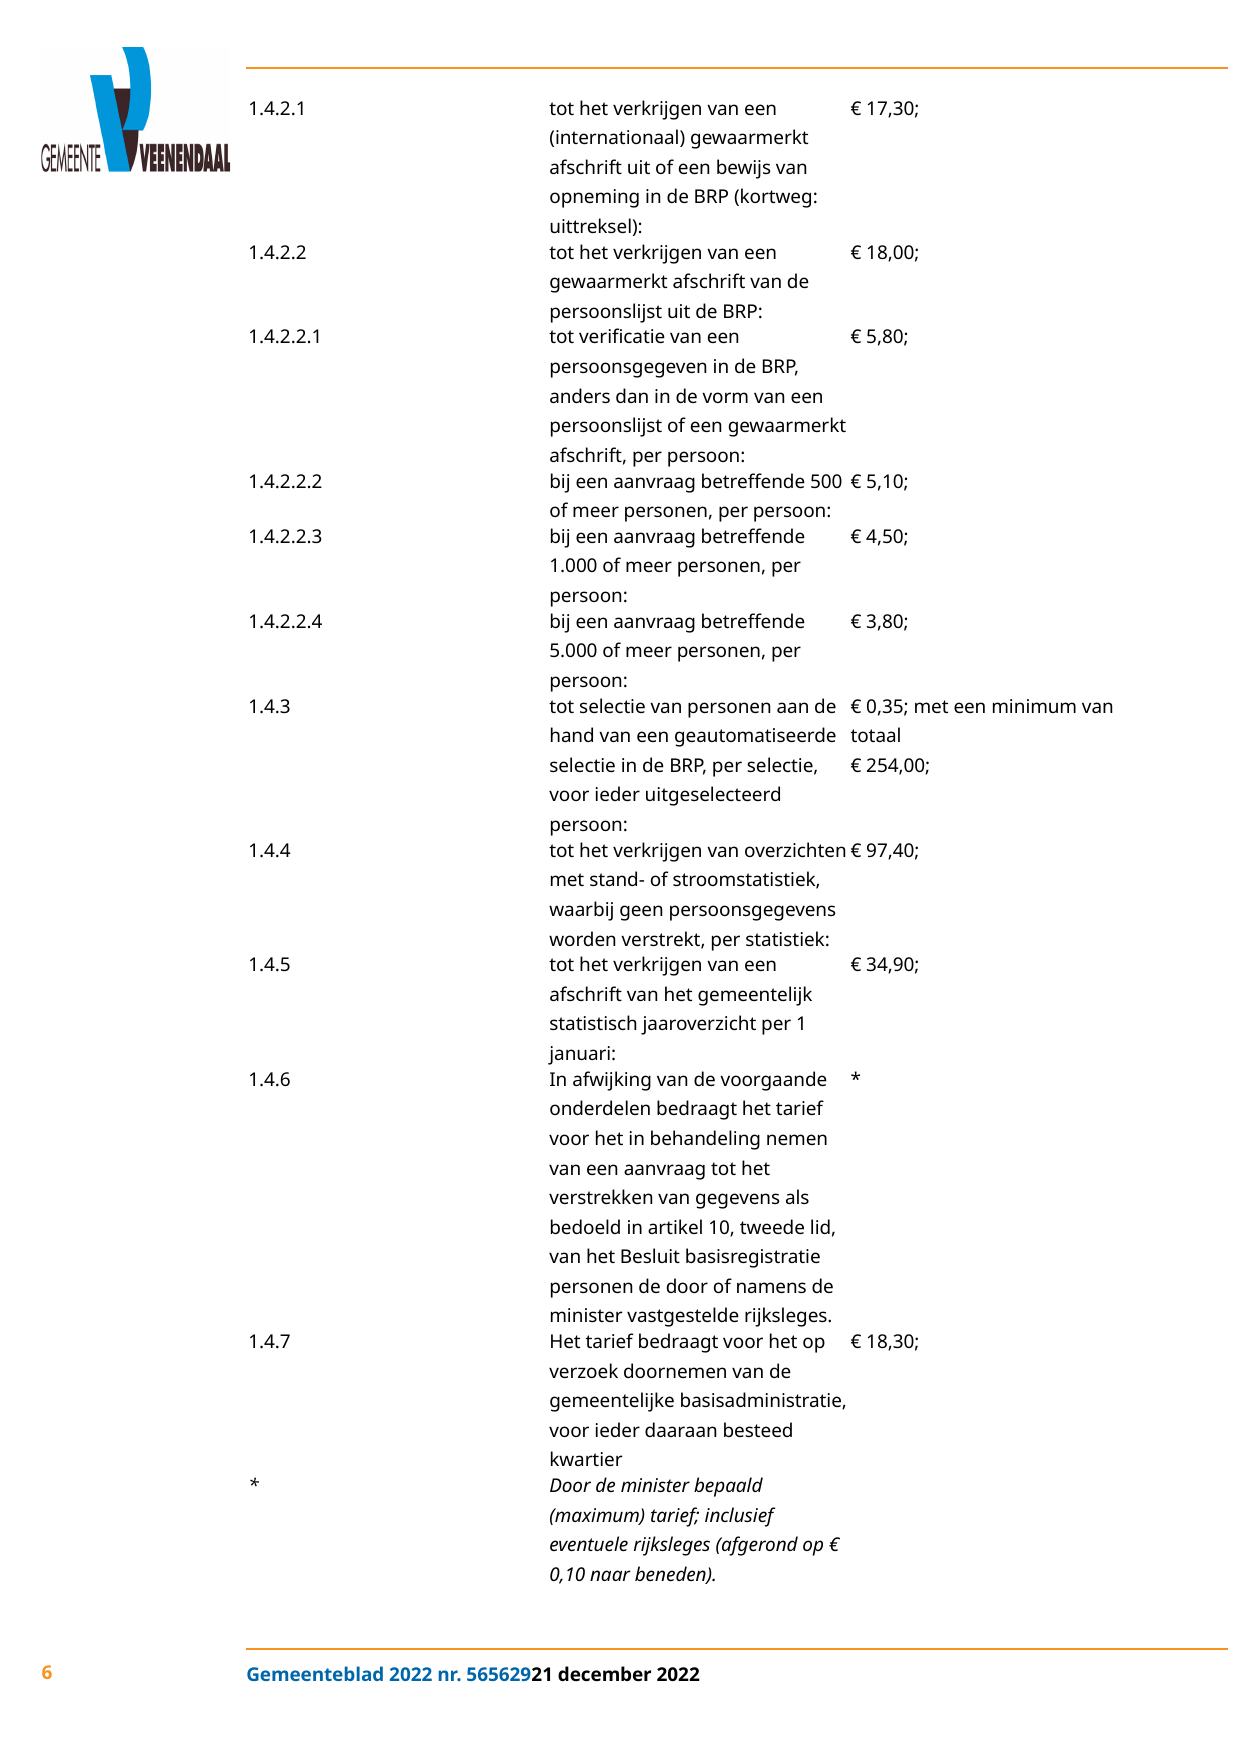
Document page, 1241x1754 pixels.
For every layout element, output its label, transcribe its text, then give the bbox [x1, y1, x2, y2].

table_cell tot verificatie van een persoonsgegeven in de BRP, anders dan in de vorm van een persoonslijst of een gewaarmerkt afschrift, per persoon: [549, 324, 850, 468]
table_cell € 18,30; [850, 1328, 1152, 1472]
table_cell € 97,40; [850, 837, 1152, 951]
table_cell 1.4.2.2 [248, 239, 549, 324]
table_cell 1.4.2.2.2 [248, 468, 549, 523]
table_cell Door de minister bepaald (maximum) tarief; inclusief eventuele rijksleges (afgerond op € 0,10 naar beneden). [549, 1473, 850, 1587]
table_cell Het tarief bedraagt voor het op verzoek doornemen van de gemeentelijke basisadministratie, voor ieder daaraan besteed kwartier [549, 1328, 850, 1472]
table_cell € 0,35; met een minimum van totaal € 254,00; [850, 693, 1152, 837]
table_cell € 34,90; [850, 951, 1152, 1066]
table_cell 1.4.4 [248, 837, 549, 951]
table_cell bij een aanvraag betreffende 5.000 of meer personen, per persoon: [549, 608, 850, 693]
table_cell 1.4.6 [248, 1066, 549, 1328]
table_cell € 17,30; [850, 95, 1152, 239]
table_cell bij een aanvraag betreffende 1.000 of meer personen, per persoon: [549, 523, 850, 608]
table_cell In afwijking van de voorgaande onderdelen bedraagt het tarief voor het in behandeling nemen van een aanvraag tot het verstrekken van gegevens als bedoeld in artikel 10, tweede lid, van het Besluit basisregistratie personen de door of namens de minister vastgestelde rijksleges. [549, 1066, 850, 1328]
table_cell € 3,80; [850, 608, 1152, 693]
table_cell 1.4.2.2.4 [248, 608, 549, 693]
table_cell 1.4.7 [248, 1328, 549, 1472]
table_cell € 4,50; [850, 523, 1152, 608]
picture [123, 47, 231, 172]
table_cell * [850, 1066, 1152, 1328]
table_cell € 18,00; [850, 239, 1152, 324]
picture [41, 47, 130, 172]
table_cell € 5,80; [850, 324, 1152, 468]
table_cell tot het verkrijgen van overzichten met stand- of stroomstatistiek, waarbij geen persoonsgegevens worden verstrekt, per statistiek: [549, 837, 850, 951]
table_cell 1.4.5 [248, 951, 549, 1066]
table_cell tot het verkrijgen van een (internationaal) gewaarmerkt afschrift uit of een bewijs van opneming in de BRP (kortweg: uittreksel): [549, 95, 850, 239]
table_cell tot het verkrijgen van een gewaarmerkt afschrift van de persoonslijst uit de BRP: [549, 239, 850, 324]
table_cell 1.4.2.1 [248, 95, 549, 239]
table_cell € 5,10; [850, 468, 1152, 523]
table_cell [850, 1473, 1152, 1587]
table_cell 1.4.2.2.3 [248, 523, 549, 608]
table_cell bij een aanvraag betreffende 500 of meer personen, per persoon: [549, 468, 850, 523]
table_cell tot het verkrijgen van een afschrift van het gemeentelijk statistisch jaaroverzicht per 1 januari: [549, 951, 850, 1066]
table_cell 1.4.2.2.1 [248, 324, 549, 468]
table_cell * [248, 1473, 549, 1587]
table_cell 1.4.3 [248, 693, 549, 837]
table_cell tot selectie van personen aan de hand van een geautomatiseerde selectie in de BRP, per selectie, voor ieder uitgeselecteerd persoon: [549, 693, 850, 837]
